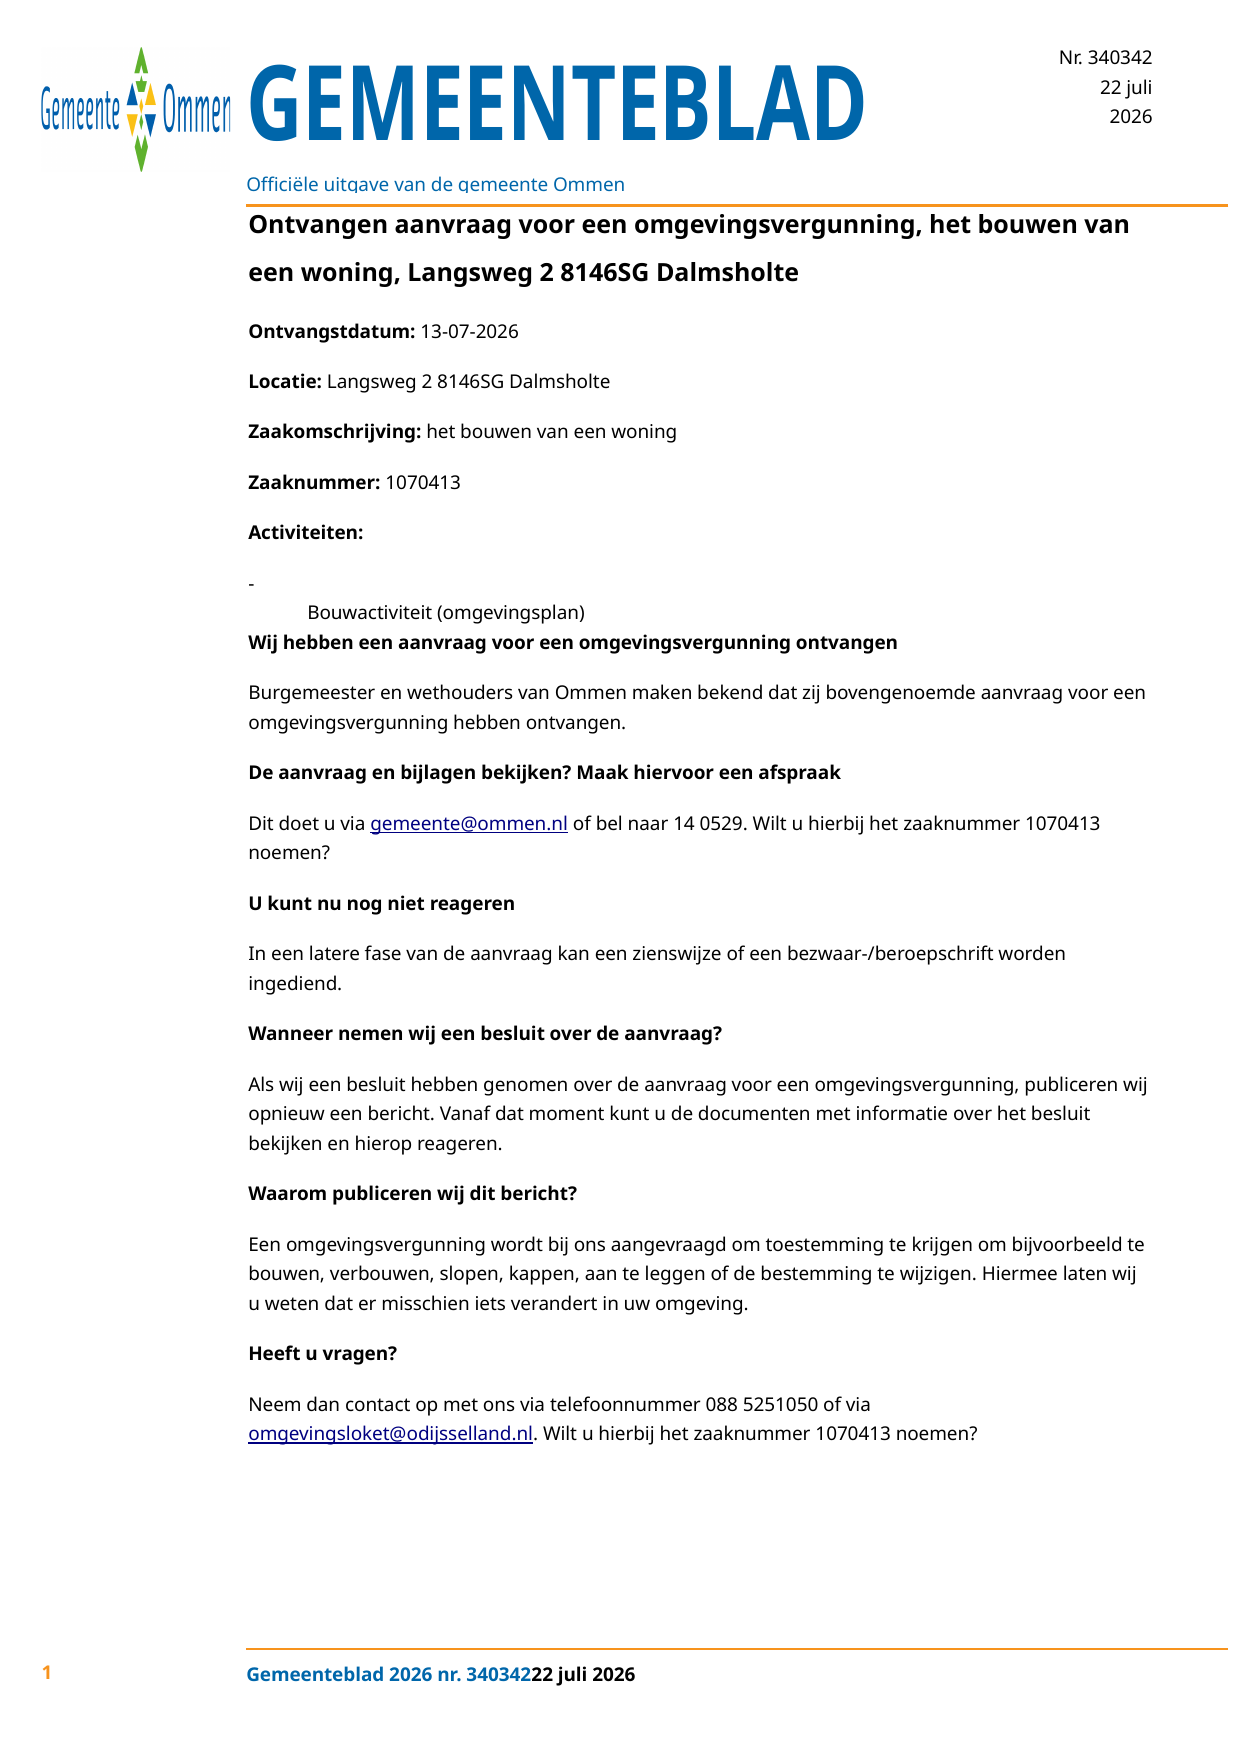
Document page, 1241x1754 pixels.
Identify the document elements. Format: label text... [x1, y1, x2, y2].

text In een latere fase van de aanvraag kan een zienswijze of een bezwaar-/beroepschrift worden ingediend. [248, 940, 1152, 996]
text Neem dan contact op met ons via telefoonnummer 088 5251050 of via omgevingsloket@odijsselland.nl. Wilt u hierbij het zaaknummer 1070413 noemen? [248, 1391, 1152, 1446]
text Ontvangen aanvraag voor een omgevingsvergunning, het bouwen van een woning, Langsweg 2 8146SG Dalmsholte [248, 207, 1152, 288]
text Waarom publiceren wij dit bericht? [248, 1180, 1152, 1206]
text Een omgevingsvergunning wordt bij ons aangevraagd om toestemming te krijgen om bijvoorbeeld te bouwen, verbouwen, slopen, kappen, aan te leggen of de bestemming te wijzigen. Hiermee laten wij u weten dat er misschien iets verandert in uw omgeving. [248, 1231, 1152, 1316]
text Dit doet u via gemeente@ommen.nl of bel naar 14 0529. Wilt u hierbij het zaaknummer 1070413 noemen? [248, 810, 1152, 865]
text Heeft u vragen? [248, 1340, 1152, 1366]
text Ontvangstdatum: 13-07-2026 [248, 318, 1152, 344]
text Zaaknummer: 1070413 [248, 469, 1152, 495]
text Wanneer nemen wij een besluit over de aanvraag? [248, 1020, 1152, 1046]
text Activiteiten: [248, 519, 1152, 545]
text De aanvraag en bijlagen bekijken? Maak hiervoor een afspraak [248, 759, 1152, 785]
text Als wij een besluit hebben genomen over de aanvraag voor een omgevingsvergunning, publiceren wij opnieuw een bericht. Vanaf dat moment kunt u de documenten met informatie over het besluit bekijken en hierop reageren. [248, 1071, 1152, 1156]
list Bouwactiviteit (omgevingsplan) [248, 599, 1152, 625]
text Burgemeester en wethouders van Ommen maken bekend dat zij bovengenoemde aanvraag voor een omgevingsvergunning hebben ontvangen. [248, 679, 1152, 735]
text Locatie: Langsweg 2 8146SG Dalmsholte [248, 368, 1152, 394]
text U kunt nu nog niet reageren [248, 890, 1152, 916]
picture [41, 47, 231, 172]
text Wij hebben een aanvraag voor een omgevingsvergunning ontvangen [248, 629, 1152, 655]
text Zaakomschrijving: het bouwen van een woning [248, 419, 1152, 444]
